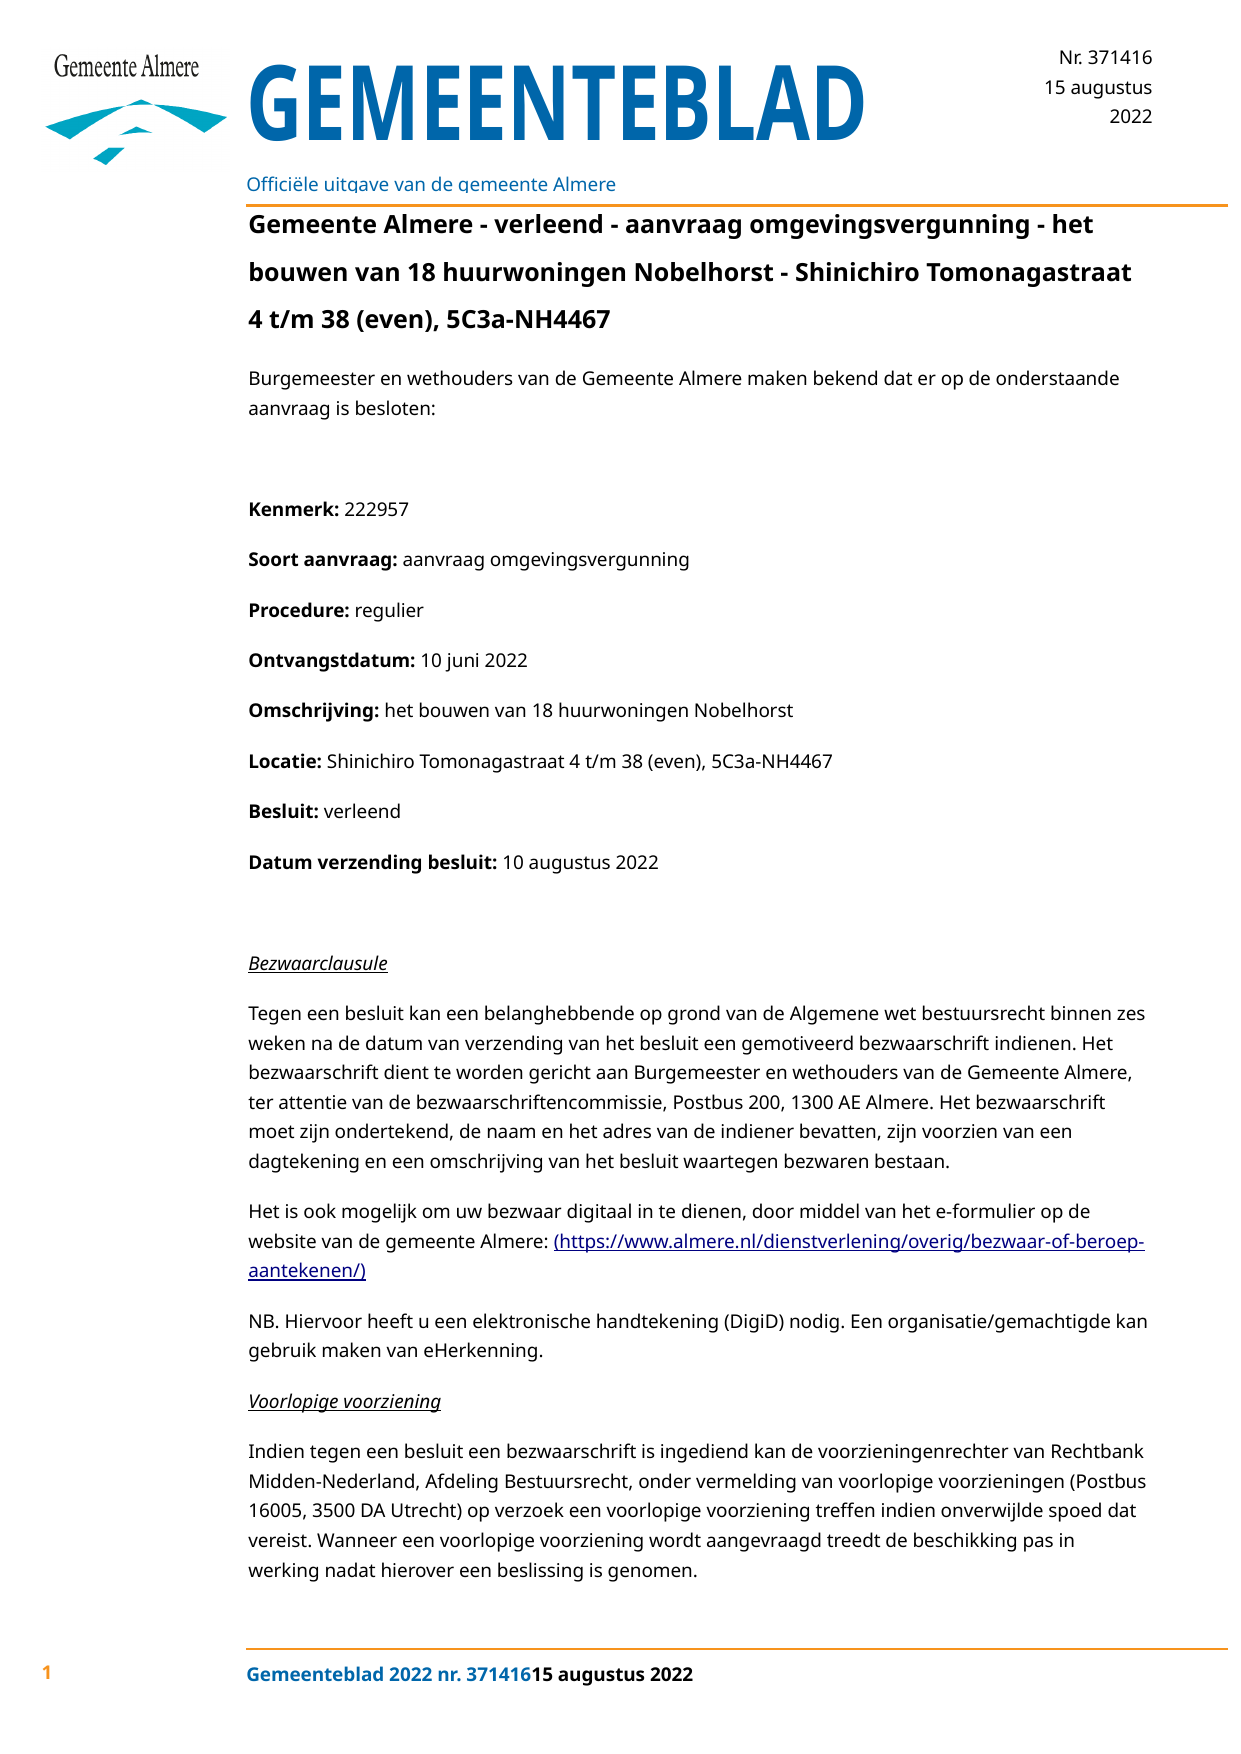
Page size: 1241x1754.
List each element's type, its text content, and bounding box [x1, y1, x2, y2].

text Bezwaarclausule [248, 950, 1152, 975]
text Procedure: regulier [248, 597, 1152, 622]
text Datum verzending besluit: 10 augustus 2022 [248, 849, 1152, 874]
text Indien tegen een besluit een bezwaarschrift is ingediend kan de voorzieningenrechter van Rechtbank Midden-Nederland, Afdeling Bestuursrecht, onder vermelding van voorlopige voorzieningen (Postbus 16005, 3500 DA Utrecht) op verzoek een voorlopige voorziening treffen indien onverwijlde spoed dat vereist. Wanneer een voorlopige voorziening wordt aangevraagd treedt de beschikking pas in werking nadat hierover een beslissing is genomen. [248, 1438, 1152, 1582]
text Gemeente Almere - verleend - aanvraag omgevingsvergunning - het bouwen van 18 huurwoningen Nobelhorst - Shinichiro Tomonagastraat 4 t/m 38 (even), 5C3a-NH4467 [248, 207, 1152, 336]
text Omschrijving: het bouwen van 18 huurwoningen Nobelhorst [248, 698, 1152, 723]
text Locatie: Shinichiro Tomonagastraat 4 t/m 38 (even), 5C3a-NH4467 [248, 748, 1152, 774]
text Soort aanvraag: aanvraag omgevingsvergunning [248, 546, 1152, 572]
text Het is ook mogelijk om uw bezwaar digitaal in te dienen, door middel van het e-formulier op de website van de gemeente Almere: (https://www.almere.nl/dienstverlening/overig/bezwaar-of-beroep-aantekenen/) [248, 1198, 1152, 1283]
text Burgemeester en wethouders van de Gemeente Almere maken bekend dat er op de onderstaande aanvraag is besloten: [248, 366, 1152, 421]
text Kenmerk: 222957 [248, 496, 1152, 522]
text NB. Hiervoor heeft u een elektronische handtekening (DigiD) nodig. Een organisatie/gemachtigde kan gebruik maken van eHerkenning. [248, 1308, 1152, 1363]
text Besluit: verleend [248, 798, 1152, 824]
text Ontvangstdatum: 10 juni 2022 [248, 647, 1152, 673]
picture [41, 47, 231, 172]
text Tegen een besluit kan een belanghebbende op grond van de Algemene wet bestuursrecht binnen zes weken na de datum van verzending van het besluit een gemotiveerd bezwaarschrift indienen. Het bezwaarschrift dient te worden gericht aan Burgemeester en wethouders van de Gemeente Almere, ter attentie van de bezwaarschriftencommissie, Postbus 200, 1300 AE Almere. Het bezwaarschrift moet zijn ondertekend, de naam en het adres van de indiener bevatten, zijn voorzien van een dagtekening en een omschrijving van het besluit waartegen bezwaren bestaan. [248, 1000, 1152, 1174]
text Voorlopige voorziening [248, 1388, 1152, 1414]
